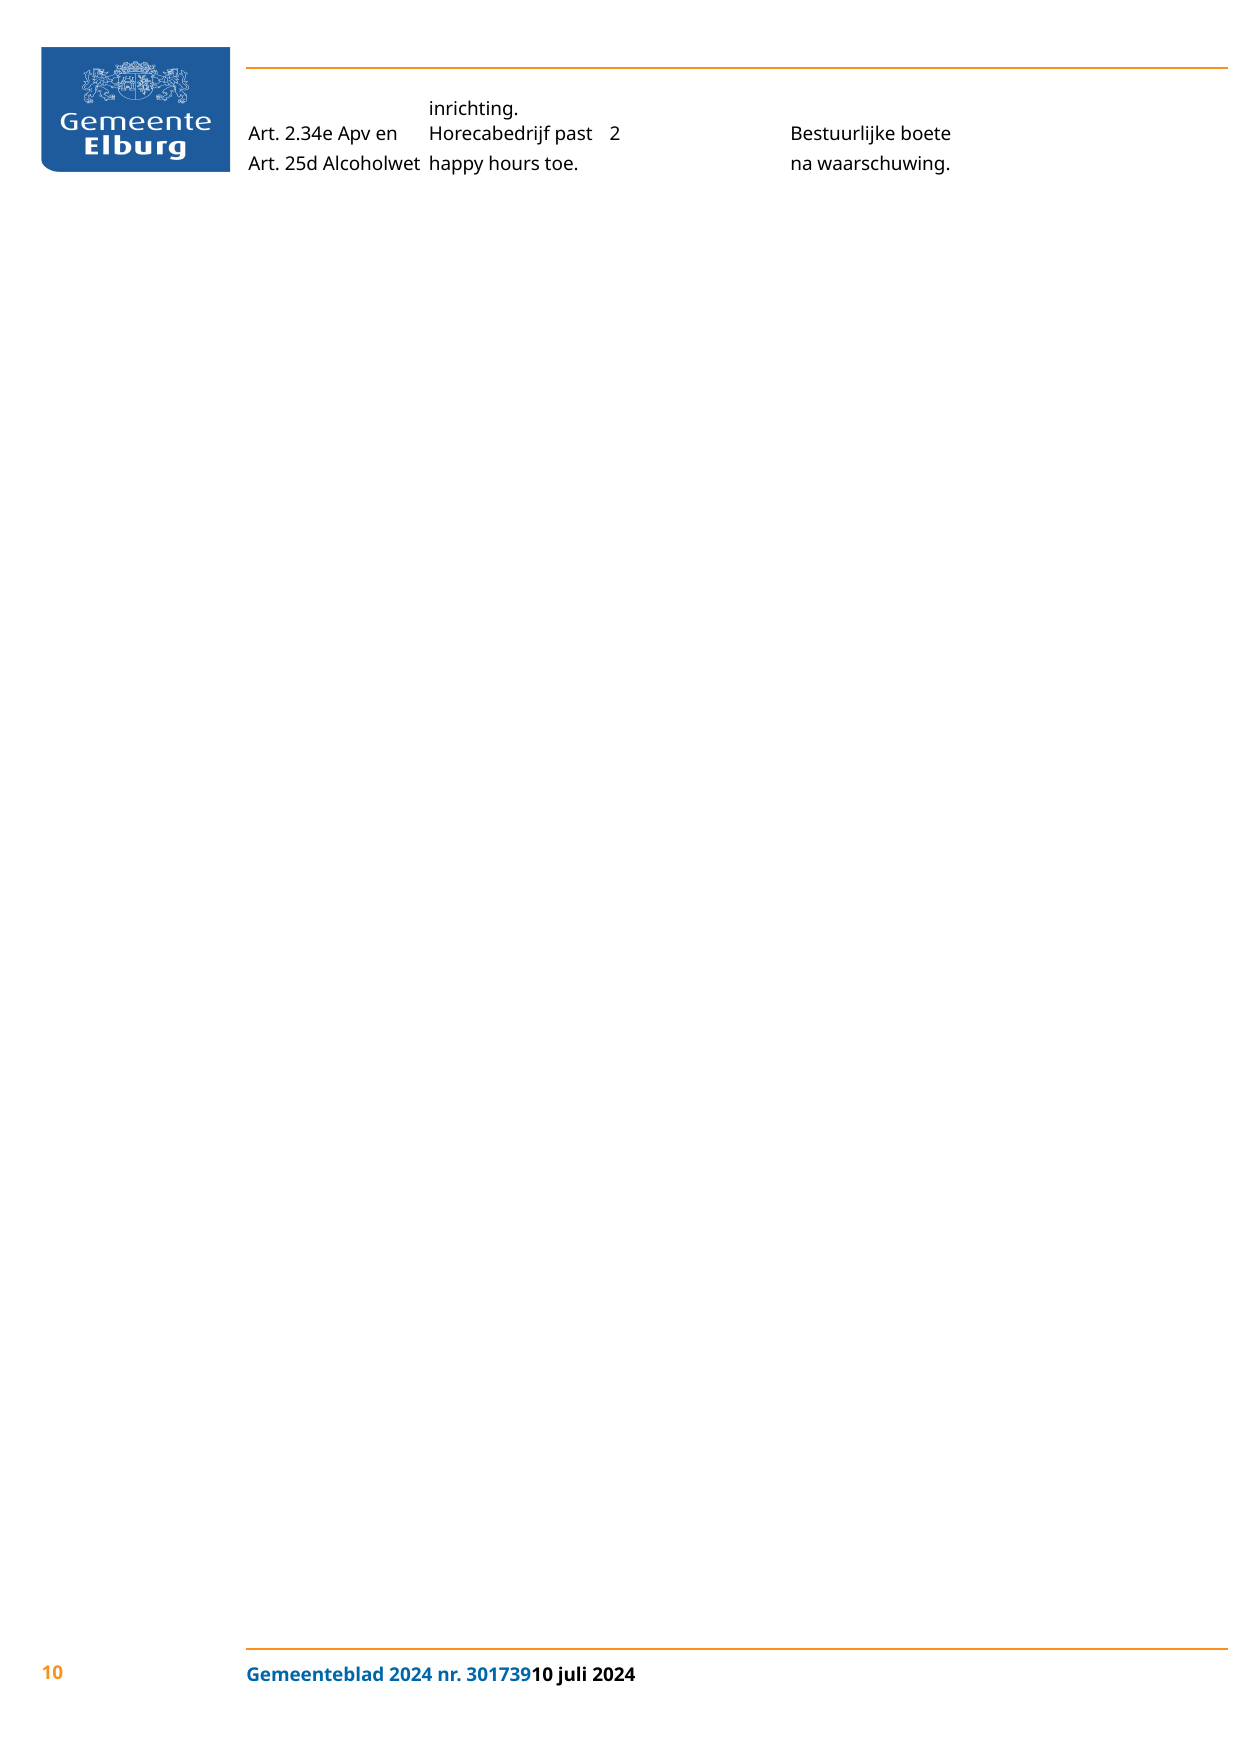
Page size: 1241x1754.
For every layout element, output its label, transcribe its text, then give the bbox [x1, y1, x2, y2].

table_cell [248, 95, 429, 121]
table_cell Bestuurlijke boete na waarschuwing. [790, 121, 971, 176]
table_cell inrichting. [429, 95, 609, 121]
table_cell [609, 95, 790, 121]
table_cell Art. 2.34e Apv en Art. 25d Alcoholwet [248, 121, 429, 176]
picture [41, 47, 231, 172]
table_cell [790, 95, 971, 121]
table_cell Horecabedrijf past happy hours toe. [429, 121, 609, 176]
table_cell 2 [609, 121, 790, 176]
